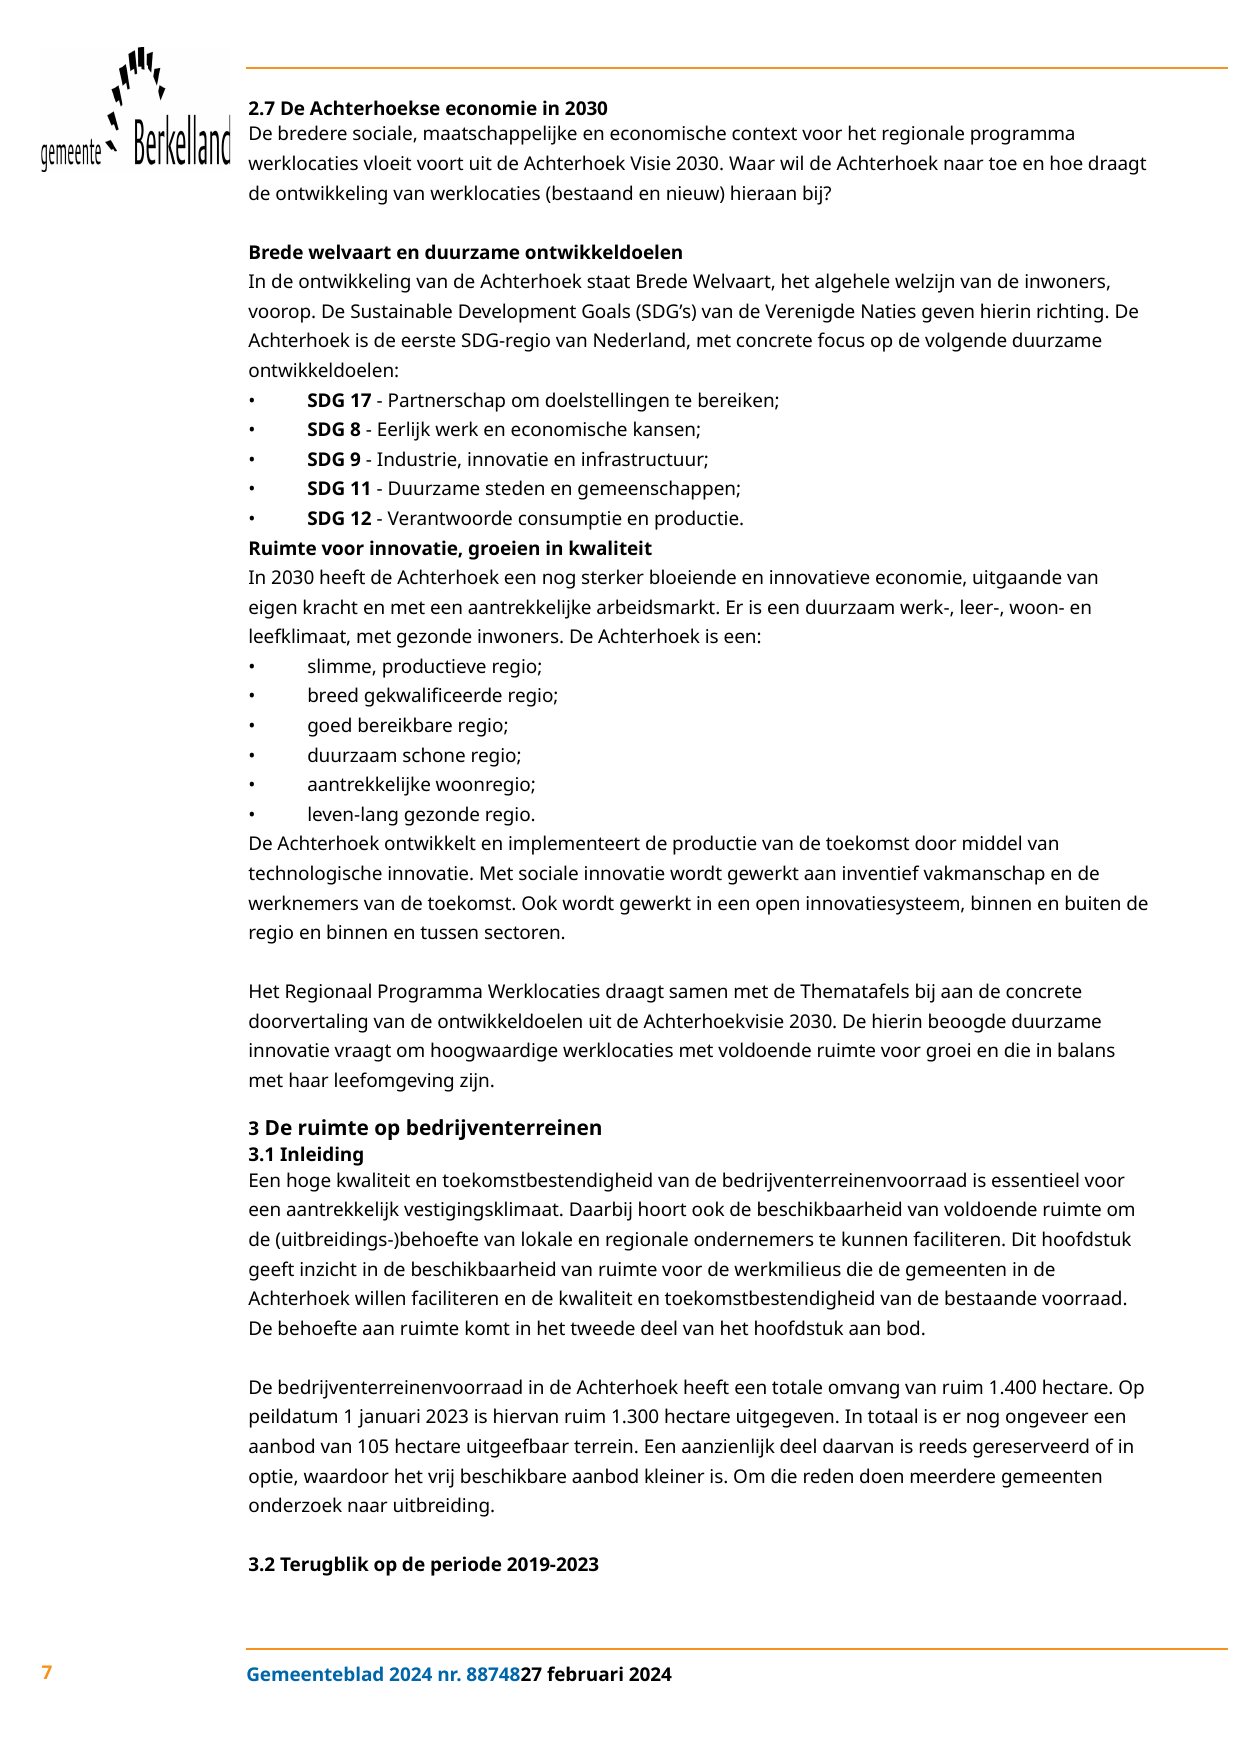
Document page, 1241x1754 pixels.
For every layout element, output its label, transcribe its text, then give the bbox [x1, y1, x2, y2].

text In de ontwikkeling van de Achterhoek staat Brede Welvaart, het algehele welzijn van de inwoners, voorop. De Sustainable Development Goals (SDG’s) van de Verenigde Naties geven hierin richting. De Achterhoek is de eerste SDG-regio van Nederland, met concrete focus op de volgende duurzame ontwikkeldoelen: [248, 268, 1152, 383]
text 2.7 De Achterhoekse economie in 2030 [248, 95, 1152, 121]
text Ruimte voor innovatie, groeien in kwaliteit [248, 535, 1152, 560]
list breed gekwalificeerde regio; [248, 683, 1152, 708]
text Een hoge kwaliteit en toekomstbestendigheid van de bedrijventerreinenvoorraad is essentieel voor een aantrekkelijk vestigingsklimaat. Daarbij hoort ook de beschikbaarheid van voldoende ruimte om de (uitbreidings-)behoefte van lokale en regionale ondernemers te kunnen faciliteren. Dit hoofdstuk geeft inzicht in de beschikbaarheid van ruimte voor de werkmilieus die de gemeenten in de Achterhoek willen faciliteren en de kwaliteit en toekomstbestendigheid van de bestaande voorraad. De behoefte aan ruimte komt in het tweede deel van het hoofdstuk aan bod. [248, 1167, 1152, 1341]
text 3.1 Inleiding [248, 1141, 1152, 1167]
picture [41, 47, 231, 172]
text De bredere sociale, maatschappelijke en economische context voor het regionale programma werklocaties vloeit voort uit de Achterhoek Visie 2030. Waar wil de Achterhoek naar toe en hoe draagt de ontwikkeling van werklocaties (bestaand en nieuw) hieraan bij? [248, 121, 1152, 205]
list SDG 11 - Duurzame steden en gemeenschappen; [248, 476, 1152, 501]
list SDG 17 - Partnerschap om doelstellingen te bereiken; [248, 387, 1152, 412]
list SDG 9 - Industrie, innovatie en infrastructuur; [248, 446, 1152, 472]
text Brede welvaart en duurzame ontwikkeldoelen [248, 239, 1152, 264]
list goed bereikbare regio; [248, 712, 1152, 738]
list aantrekkelijke woonregio; [248, 771, 1152, 797]
text De bedrijventerreinenvoorraad in de Achterhoek heeft een totale omvang van ruim 1.400 hectare. Op peildatum 1 januari 2023 is hiervan ruim 1.300 hectare uitgegeven. In totaal is er nog ongeveer een aanbod van 105 hectare uitgeefbaar terrein. Een aanzienlijk deel daarvan is reeds gereserveerd of in optie, waardoor het vrij beschikbare aanbod kleiner is. Om die reden doen meerdere gemeenten onderzoek naar uitbreiding. [248, 1374, 1152, 1518]
text De Achterhoek ontwikkelt en implementeert de productie van de toekomst door middel van technologische innovatie. Met sociale innovatie wordt gewerkt aan inventief vakmanschap en de werknemers van de toekomst. Ook wordt gewerkt in een open innovatiesysteem, binnen en buiten de regio en binnen en tussen sectoren. [248, 831, 1152, 945]
text Het Regionaal Programma Werklocaties draagt samen met de Thematafels bij aan de concrete doorvertaling van de ontwikkeldoelen uit de Achterhoekvisie 2030. De hierin beoogde duurzame innovatie vraagt om hoogwaardige werklocaties met voldoende ruimte voor groei en die in balans met haar leefomgeving zijn. [248, 978, 1152, 1093]
list SDG 8 - Eerlijk werk en economische kansen; [248, 416, 1152, 442]
list slimme, productieve regio; [248, 653, 1152, 679]
text 3 De ruimte op bedrijventerreinen [248, 1113, 1152, 1141]
list duurzaam schone regio; [248, 742, 1152, 767]
text 3.2 Terugblik op de periode 2019-2023 [248, 1552, 1152, 1577]
list leven-lang gezonde regio. [248, 801, 1152, 827]
text In 2030 heeft de Achterhoek een nog sterker bloeiende en innovatieve economie, uitgaande van eigen kracht en met een aantrekkelijke arbeidsmarkt. Er is een duurzaam werk-, leer-, woon- en leefklimaat, met gezonde inwoners. De Achterhoek is een: [248, 564, 1152, 649]
list SDG 12 - Verantwoorde consumptie en productie. [248, 505, 1152, 531]
